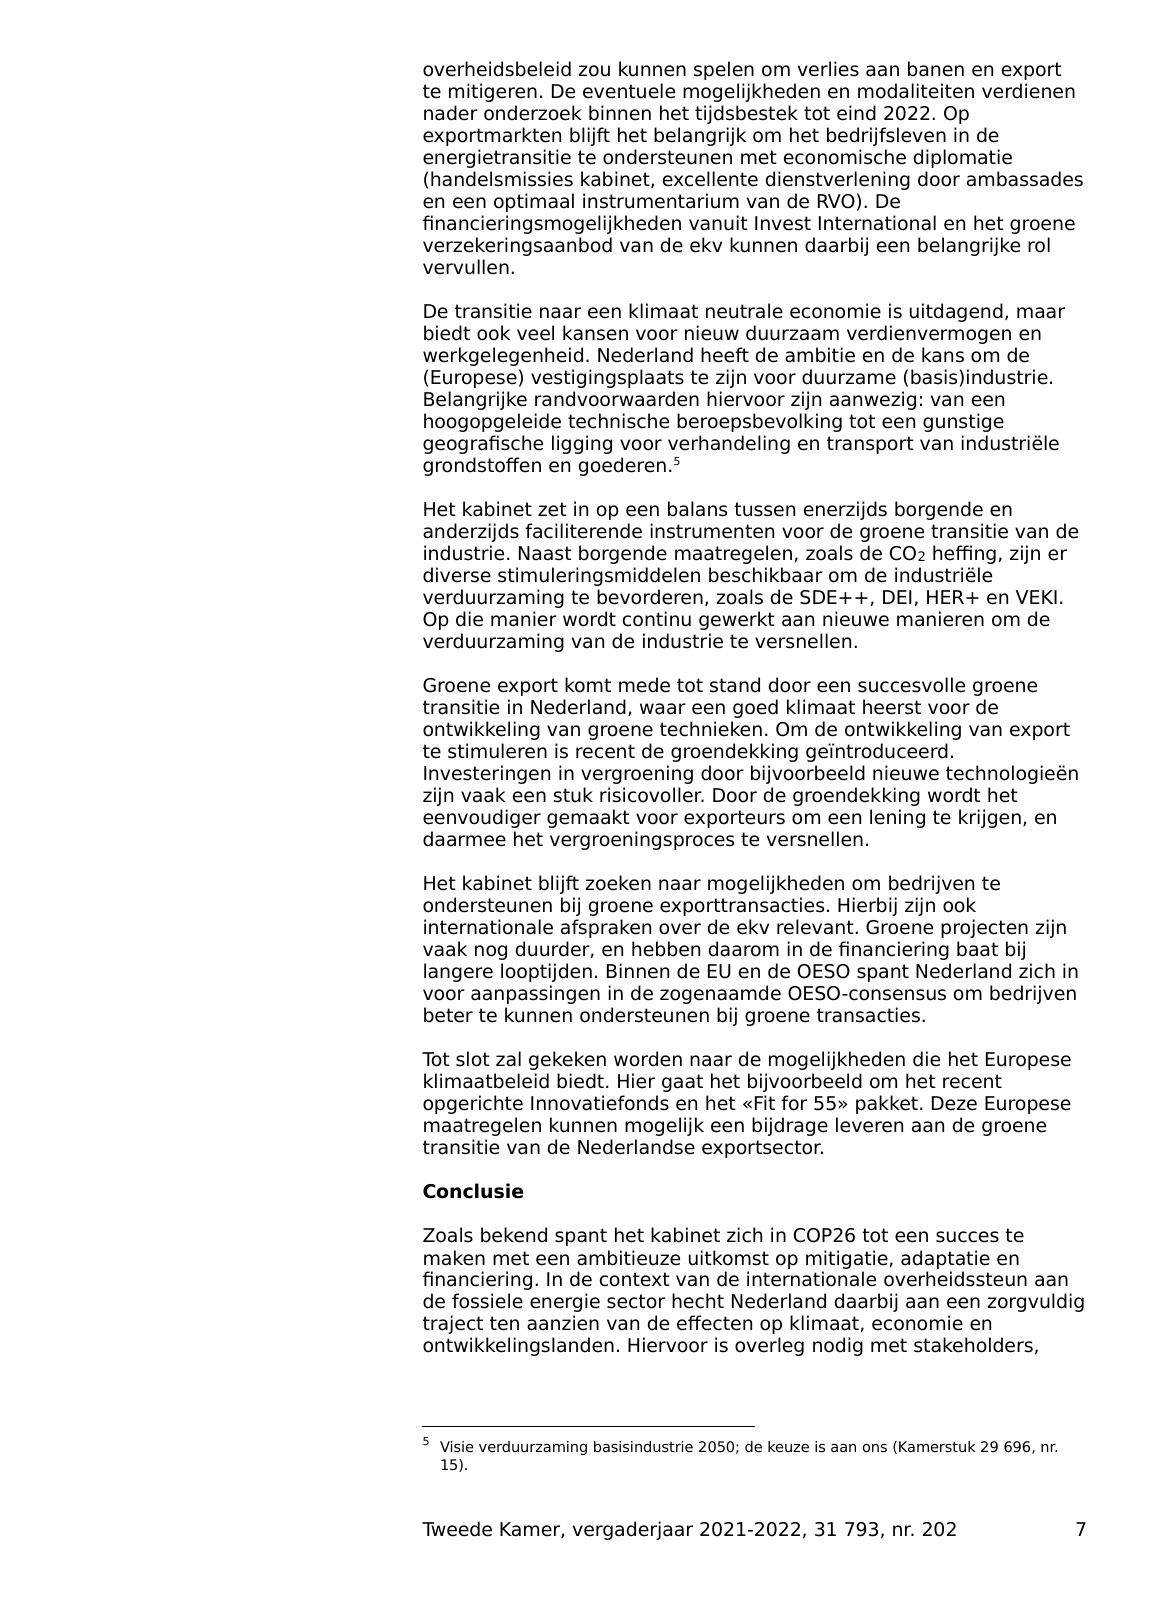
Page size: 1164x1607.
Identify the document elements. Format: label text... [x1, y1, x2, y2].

text Zoals bekend spant het kabinet zich in COP26 tot een succes te maken met een ambitieuze uitkomst op mitigatie, adaptatie en financiering. In de context van de internationale overheidssteun aan de fossiele energie sector hecht Nederland daarbij aan een zorgvuldig traject ten aanzien van de effecten op klimaat, economie en ontwikkelingslanden. Hiervoor is overleg nodig met stakeholders, [422, 1225, 1087, 1357]
text Het kabinet blijft zoeken naar mogelijkheden om bedrijven te ondersteunen bij groene exporttransacties. Hierbij zijn ook internationale afspraken over de ekv relevant. Groene projecten zijn vaak nog duurder, en hebben daarom in de financiering baat bij langere looptijden. Binnen de EU en de OESO spant Nederland zich in voor aanpassingen in de zogenaamde OESO-consensus om bedrijven beter te kunnen ondersteunen bij groene transacties. [422, 873, 1087, 1027]
text overheidsbeleid zou kunnen spelen om verlies aan banen en export te mitigeren. De eventuele mogelijkheden en modaliteiten verdienen nader onderzoek binnen het tijdsbestek tot eind 2022. Op exportmarkten blijft het belangrijk om het bedrijfsleven in de energietransitie te ondersteunen met economische diplomatie (handelsmissies kabinet, excellente dienstverlening door ambassades en een optimaal instrumentarium van de RVO). De financieringsmogelijkheden vanuit Invest International en het groene verzekeringsaanbod van de ekv kunnen daarbij een belangrijke rol vervullen. [422, 59, 1087, 279]
subtitle Conclusie [422, 1181, 1087, 1203]
text Visie verduurzaming basisindustrie 2050; de keuze is aan ons (Kamerstuk 29 696, nr. 15). [422, 1435, 1087, 1474]
text Tot slot zal gekeken worden naar de mogelijkheden die het Europese klimaatbeleid biedt. Hier gaat het bijvoorbeeld om het recent opgerichte Innovatiefonds en het «Fit for 55» pakket. Deze Europese maatregelen kunnen mogelijk een bijdrage leveren aan de groene transitie van de Nederlandse exportsector. [422, 1049, 1087, 1159]
text Het kabinet zet in op een balans tussen enerzijds borgende en anderzijds faciliterende instrumenten voor de groene transitie van de industrie. Naast borgende maatregelen, zoals de CO2 heffing, zijn er diverse stimuleringsmiddelen beschikbaar om de industriële verduurzaming te bevorderen, zoals de SDE++, DEI, HER+ en VEKI. Op die manier wordt continu gewerkt aan nieuwe manieren om de verduurzaming van de industrie te versnellen. [422, 499, 1087, 653]
text De transitie naar een klimaat neutrale economie is uitdagend, maar biedt ook veel kansen voor nieuw duurzaam verdienvermogen en werkgelegenheid. Nederland heeft de ambitie en de kans om de (Europese) vestigingsplaats te zijn voor duurzame (basis)industrie. Belangrijke randvoorwaarden hiervoor zijn aanwezig: van een hoogopgeleide technische beroepsbevolking tot een gunstige geografische ligging voor verhandeling en transport van industriële grondstoffen en goederen. [422, 301, 1087, 477]
text Groene export komt mede tot stand door een succesvolle groene transitie in Nederland, waar een goed klimaat heerst voor de ontwikkeling van groene technieken. Om de ontwikkeling van export te stimuleren is recent de groendekking geïntroduceerd. Investeringen in vergroening door bijvoorbeeld nieuwe technologieën zijn vaak een stuk risicovoller. Door de groendekking wordt het eenvoudiger gemaakt voor exporteurs om een lening te krijgen, en daarmee het vergroeningsproces te versnellen. [422, 675, 1087, 851]
